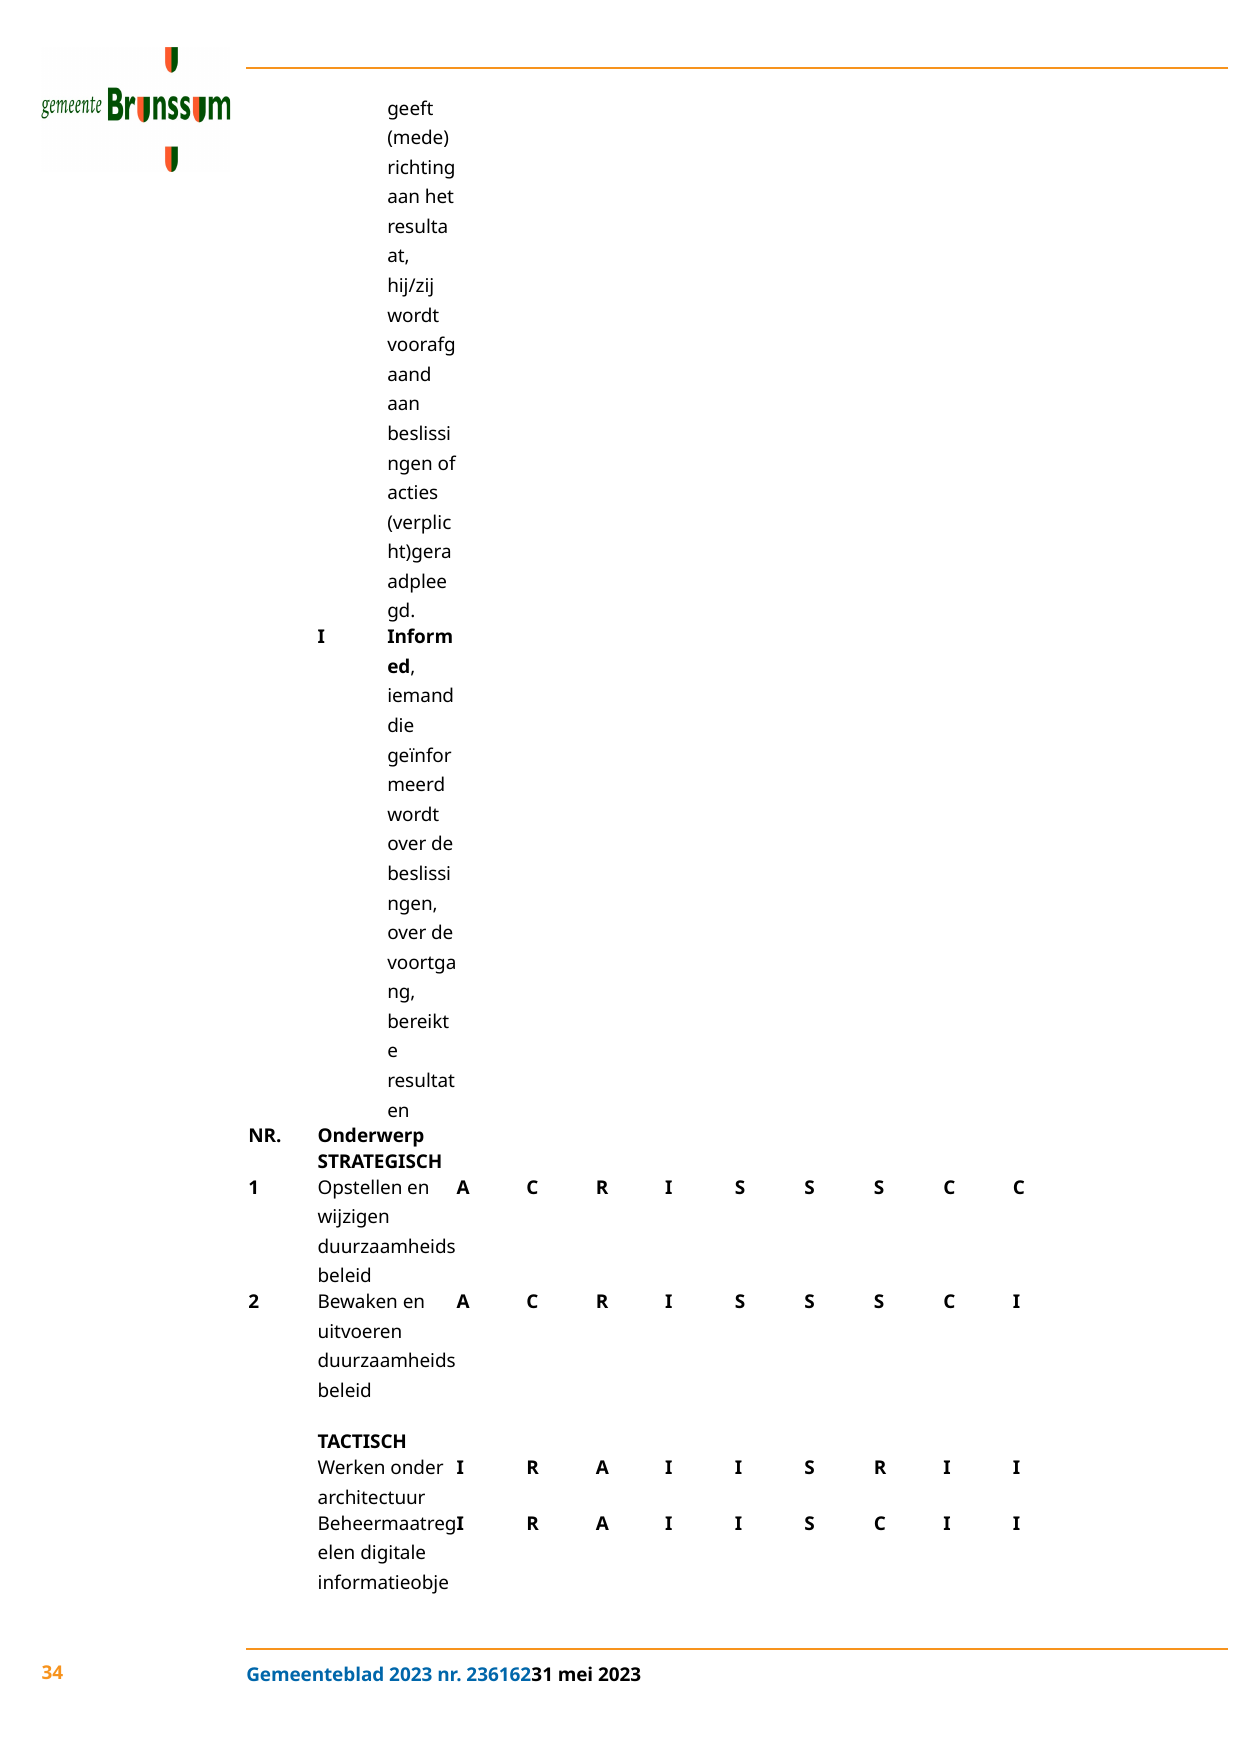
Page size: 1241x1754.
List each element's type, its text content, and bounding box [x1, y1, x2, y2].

table_cell A [596, 1510, 665, 1594]
table_header [526, 95, 596, 1148]
table_cell [248, 1403, 317, 1429]
table_cell R [526, 1454, 596, 1510]
table_cell 1 [248, 1174, 317, 1288]
table_header [248, 95, 317, 1122]
table_header [943, 95, 1013, 1148]
table_cell R [596, 1174, 665, 1288]
table_cell [735, 1148, 804, 1174]
table_cell [456, 1148, 526, 1174]
table_cell C [874, 1510, 943, 1594]
table_cell [735, 1403, 804, 1429]
table_cell [596, 1429, 665, 1454]
table_cell C [526, 1289, 596, 1403]
table_cell I [1013, 1510, 1082, 1594]
table_cell [456, 1429, 526, 1454]
table_cell S [804, 1454, 873, 1510]
table_cell [1013, 1403, 1082, 1429]
table_cell [665, 1403, 734, 1429]
table_cell I [943, 1454, 1013, 1510]
table_cell I [456, 1454, 526, 1510]
table_cell Informed, iemand die geïnformeerd wordt over de beslissingen, over de voortgang, bereikte resultaten [387, 624, 456, 1122]
table_cell I [735, 1510, 804, 1594]
table_cell Werken onder architectuur [318, 1454, 456, 1510]
table_cell [248, 1148, 317, 1174]
table_cell S [874, 1174, 943, 1288]
table_cell S [735, 1174, 804, 1288]
table_cell C [526, 1174, 596, 1288]
table_cell I [665, 1454, 734, 1510]
table_cell I [943, 1510, 1013, 1594]
table_cell Beheermaatregelen digitale informatieobje [318, 1510, 456, 1594]
table_cell [1013, 1429, 1082, 1454]
table_header [1013, 95, 1082, 1148]
table_cell [804, 1148, 873, 1174]
table_cell [874, 1148, 943, 1174]
table_cell [526, 1148, 596, 1174]
table_cell R [596, 1289, 665, 1403]
table_cell [248, 1510, 317, 1594]
table_cell S [804, 1289, 873, 1403]
table_cell STRATEGISCH [318, 1148, 456, 1174]
table_cell [804, 1429, 873, 1454]
table_cell S [735, 1289, 804, 1403]
table_cell A [456, 1174, 526, 1288]
table_cell I [456, 1510, 526, 1594]
table_cell TACTISCH [318, 1429, 456, 1454]
table_cell NR. [248, 1123, 317, 1148]
table_cell Opstellen en wijzigen duurzaamheidsbeleid [318, 1174, 456, 1288]
table_cell [874, 1429, 943, 1454]
table_cell A [456, 1289, 526, 1403]
table_cell S [804, 1510, 873, 1594]
table_cell [456, 1403, 526, 1429]
picture [41, 47, 231, 172]
table_cell 2 [248, 1289, 317, 1403]
table_cell I [665, 1510, 734, 1594]
table_cell A [596, 1454, 665, 1510]
table_cell [943, 1429, 1013, 1454]
table_cell geeft (mede) richting aan het resultaat, hij/zij wordt voorafgaand aan beslissingen of acties (verplicht)geraadpleegd. [387, 95, 456, 623]
table_cell [318, 95, 387, 623]
table_cell [526, 1429, 596, 1454]
table_cell I [1013, 1454, 1082, 1510]
table_cell [248, 1429, 317, 1454]
table_cell C [943, 1289, 1013, 1403]
table_cell Onderwerp [318, 1123, 456, 1148]
table_cell [665, 1148, 734, 1174]
table_cell [943, 1148, 1013, 1174]
table_cell R [526, 1510, 596, 1594]
table_cell [526, 1403, 596, 1429]
table_cell I [318, 624, 387, 1122]
table_cell C [1013, 1174, 1082, 1288]
table_cell Bewaken en uitvoeren duurzaamheidsbeleid [318, 1289, 456, 1403]
table_header [665, 95, 734, 1148]
table_cell [248, 1454, 317, 1510]
table_cell C [943, 1174, 1013, 1288]
table_header [596, 95, 665, 1148]
table_cell [596, 1148, 665, 1174]
table_cell I [1013, 1289, 1082, 1403]
table_cell I [665, 1174, 734, 1288]
table_cell [735, 1429, 804, 1454]
table_header [874, 95, 943, 1148]
table_cell I [665, 1289, 734, 1403]
table_cell [665, 1429, 734, 1454]
table_cell S [874, 1289, 943, 1403]
table_cell [804, 1403, 873, 1429]
table_cell I [735, 1454, 804, 1510]
table_header [456, 95, 526, 1148]
table_cell [318, 1403, 456, 1429]
table_cell [943, 1403, 1013, 1429]
table_header [735, 95, 804, 1148]
table_cell [596, 1403, 665, 1429]
table_cell [1013, 1148, 1082, 1174]
table_cell [874, 1403, 943, 1429]
table_cell S [804, 1174, 873, 1288]
table_cell R [874, 1454, 943, 1510]
table_header [804, 95, 873, 1148]
